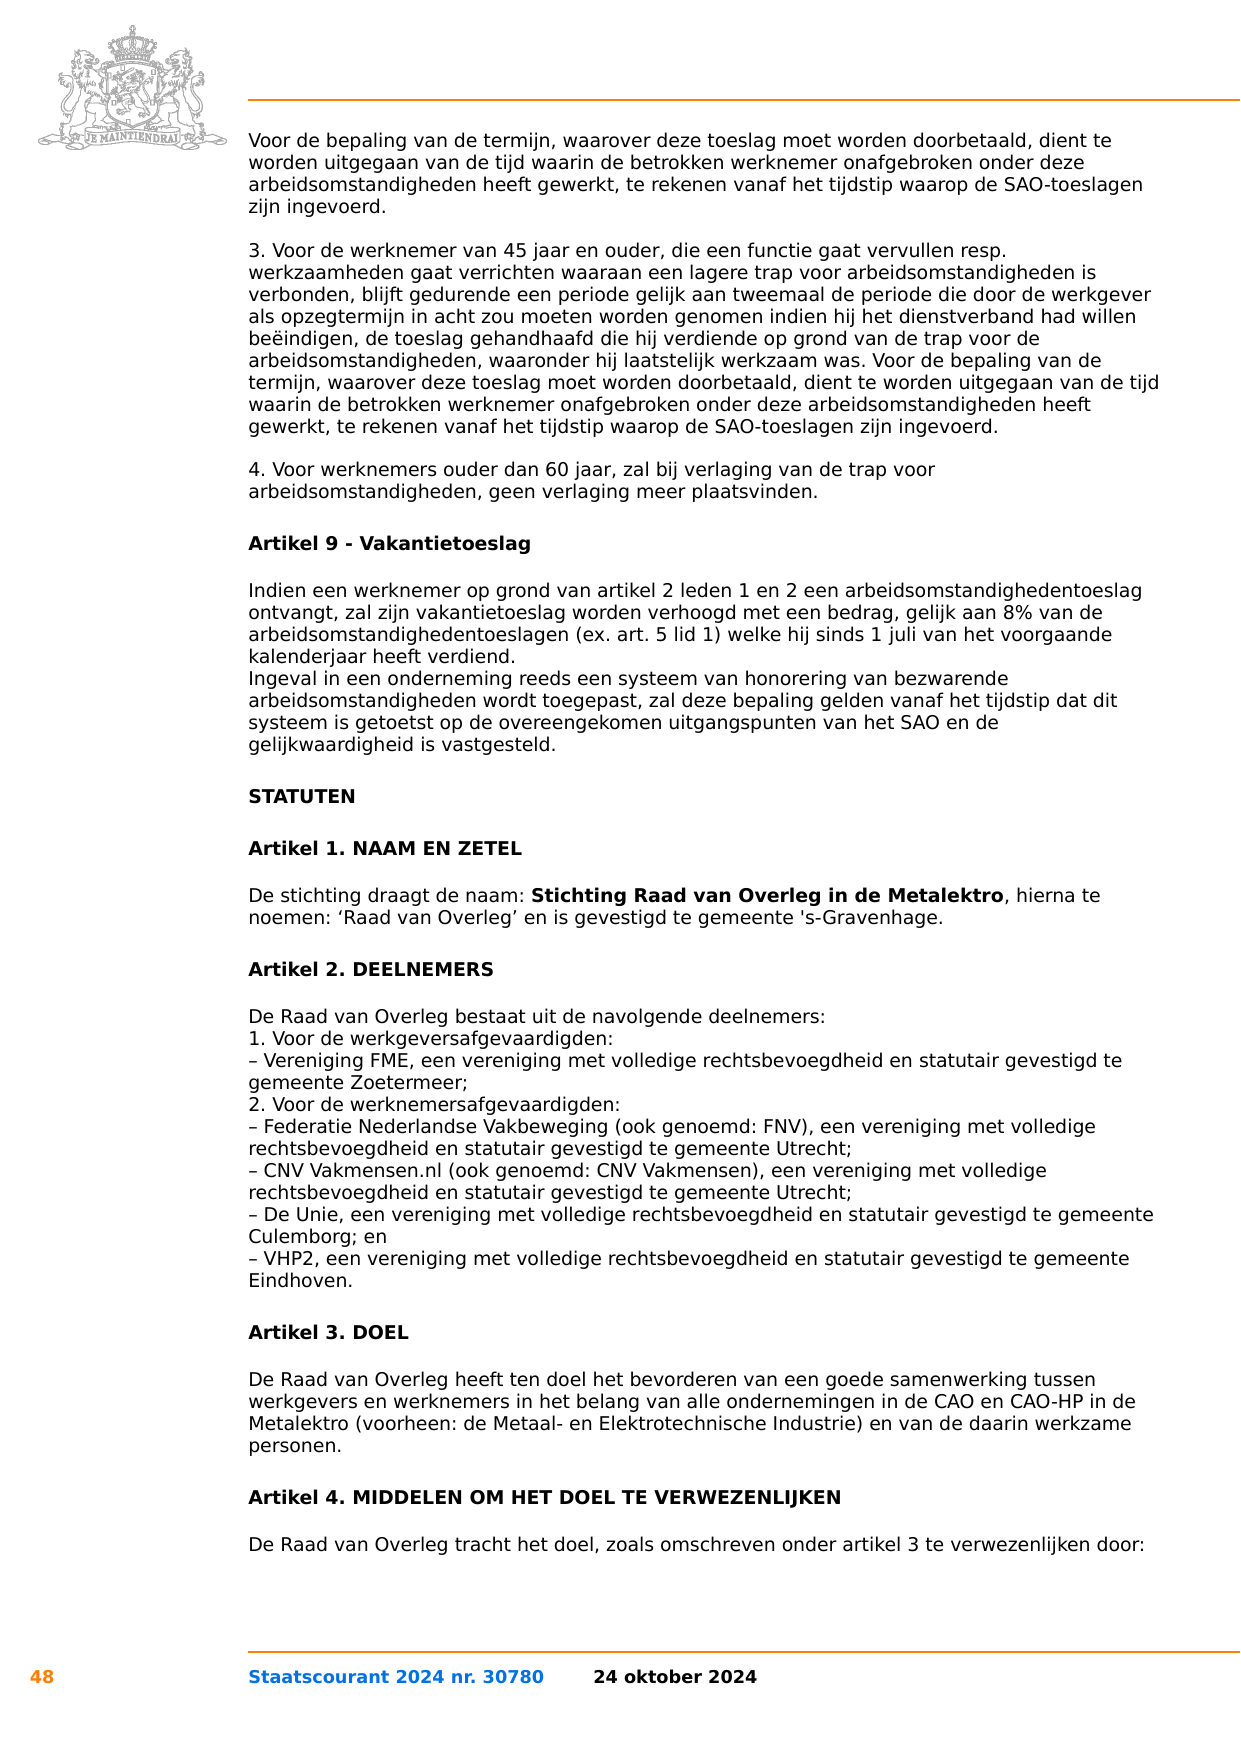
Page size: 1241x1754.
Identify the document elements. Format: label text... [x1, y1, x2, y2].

text – CNV Vakmensen.nl (ook genoemd: CNV Vakmensen), een vereniging met volledige rechtsbevoegdheid en statutair gevestigd te gemeente Utrecht; [248, 1160, 1163, 1204]
subtitle Artikel 2. DEELNEMERS [248, 959, 1163, 981]
text – Federatie Nederlandse Vakbeweging (ook genoemd: FNV), een vereniging met volledige rechtsbevoegdheid en statutair gevestigd te gemeente Utrecht; [248, 1116, 1163, 1160]
text De Raad van Overleg bestaat uit de navolgende deelnemers: [248, 1006, 1163, 1028]
text – De Unie, een vereniging met volledige rechtsbevoegdheid en statutair gevestigd te gemeente Culemborg; en [248, 1204, 1163, 1248]
subtitle Artikel 4. MIDDELEN OM HET DOEL TE VERWEZENLIJKEN [248, 1487, 1163, 1509]
subtitle Artikel 3. DOEL [248, 1322, 1163, 1344]
text Indien een werknemer op grond van artikel 2 leden 1 en 2 een arbeidsomstandighedentoeslag ontvangt, zal zijn vakantietoeslag worden verhoogd met een bedrag, gelijk aan 8% van de arbeidsomstandighedentoeslagen (ex. art. 5 lid 1) welke hij sinds 1 juli van het voorgaande kalenderjaar heeft verdiend. [248, 580, 1163, 668]
text – Vereniging FME, een vereniging met volledige rechtsbevoegdheid en statutair gevestigd te gemeente Zoetermeer; [248, 1050, 1163, 1094]
subtitle Artikel 1. NAAM EN ZETEL [248, 838, 1163, 860]
text De Raad van Overleg tracht het doel, zoals omschreven onder artikel 3 te verwezenlijken door: [248, 1534, 1163, 1556]
text De Raad van Overleg heeft ten doel het bevorderen van een goede samenwerking tussen werkgevers en werknemers in het belang van alle ondernemingen in de CAO en CAO-HP in de Metalektro (voorheen: de Metaal- en Elektrotechnische Industrie) en van de daarin werkzame personen. [248, 1369, 1163, 1457]
picture [38, 25, 227, 150]
subtitle Artikel 9 - Vakantietoeslag [248, 533, 1163, 555]
text – VHP2, een vereniging met volledige rechtsbevoegdheid en statutair gevestigd te gemeente Eindhoven. [248, 1248, 1163, 1292]
text 4. Voor werknemers ouder dan 60 jaar, zal bij verlaging van de trap voor arbeidsomstandigheden, geen verlaging meer plaatsvinden. [248, 459, 1163, 503]
text Voor de bepaling van de termijn, waarover deze toeslag moet worden doorbetaald, dient te worden uitgegaan van de tijd waarin de betrokken werknemer onafgebroken onder deze arbeidsomstandigheden heeft gewerkt, te rekenen vanaf het tijdstip waarop de SAO-toeslagen zijn ingevoerd. [248, 130, 1163, 218]
text 2. Voor de werknemersafgevaardigden: [248, 1094, 1163, 1116]
text De stichting draagt de naam: Stichting Raad van Overleg in de Metalektro, hierna te noemen: ‘Raad van Overleg’ en is gevestigd te gemeente 's-Gravenhage. [248, 885, 1163, 929]
text Ingeval in een onderneming reeds een systeem van honorering van bezwarende arbeidsomstandigheden wordt toegepast, zal deze bepaling gelden vanaf het tijdstip dat dit systeem is getoetst op de overeengekomen uitgangspunten van het SAO en de gelijkwaardigheid is vastgesteld. [248, 668, 1163, 756]
text 1. Voor de werkgeversafgevaardigden: [248, 1028, 1163, 1050]
text 3. Voor de werknemer van 45 jaar en ouder, die een functie gaat vervullen resp. werkzaamheden gaat verrichten waaraan een lagere trap voor arbeidsomstandigheden is verbonden, blijft gedurende een periode gelijk aan tweemaal de periode die door de werkgever als opzegtermijn in acht zou moeten worden genomen indien hij het dienstverband had willen beëindigen, de toeslag gehandhaafd die hij verdiende op grond van de trap voor de arbeidsomstandigheden, waaronder hij laatstelijk werkzaam was. Voor de bepaling van de termijn, waarover deze toeslag moet worden doorbetaald, dient te worden uitgegaan van de tijd waarin de betrokken werknemer onafgebroken onder deze arbeidsomstandigheden heeft gewerkt, te rekenen vanaf het tijdstip waarop de SAO-toeslagen zijn ingevoerd. [248, 240, 1163, 437]
subtitle STATUTEN [248, 786, 1163, 808]
